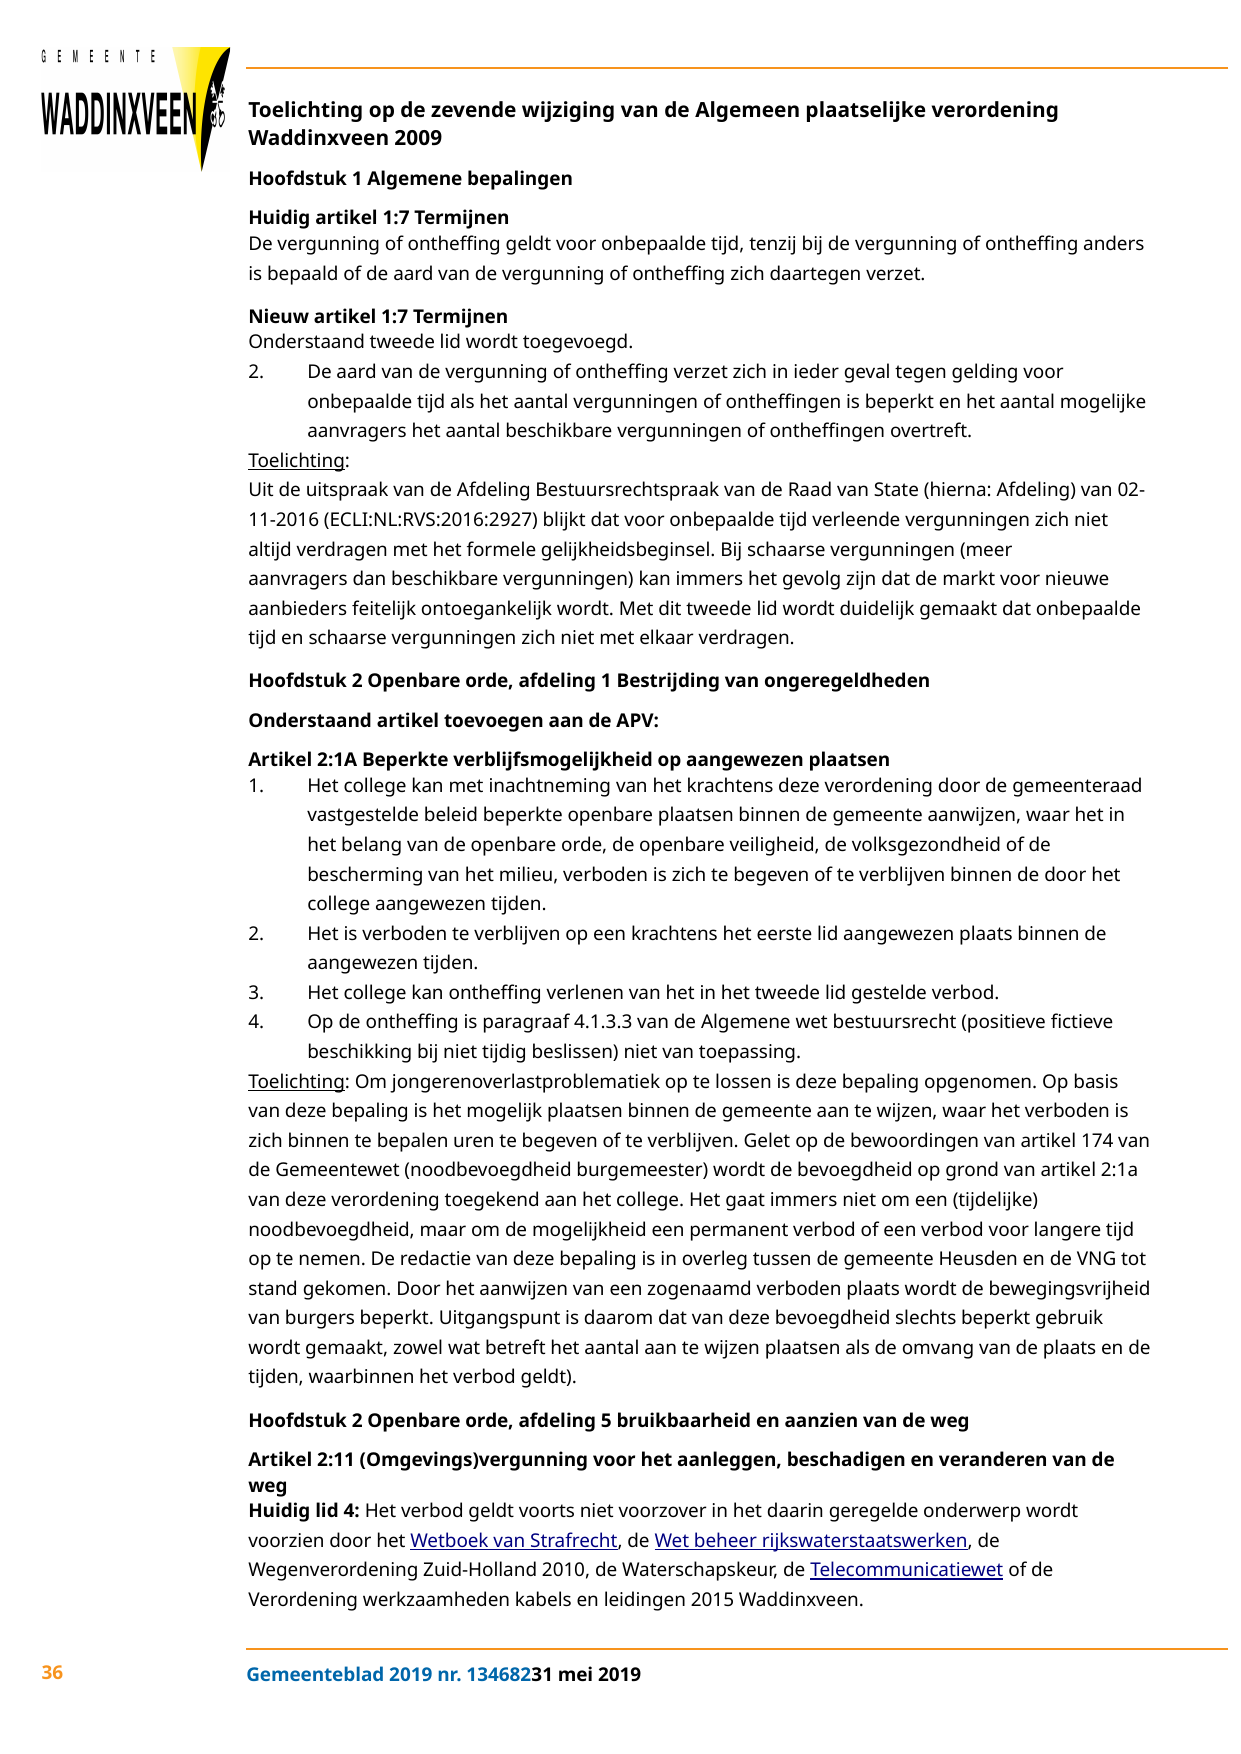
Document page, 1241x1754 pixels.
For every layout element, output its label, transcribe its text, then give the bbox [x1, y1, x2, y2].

text Uit de uitspraak van de Afdeling Bestuursrechtspraak van de Raad van State (hierna: Afdeling) van 02-11-2016 (ECLI:NL:RVS:2016:2927) blijkt dat voor onbepaalde tijd verleende vergunningen zich niet altijd verdragen met het formele gelijkheidsbeginsel. Bij schaarse vergunningen (meer [248, 477, 1152, 562]
text Toelichting: [248, 447, 1152, 473]
text Hoofdstuk 2 Openbare orde, afdeling 1 Bestrijding van ongeregeldheden [248, 668, 1152, 693]
text Toelichting: Om jongerenoverlastproblematiek op te lossen is deze bepaling opgenomen. Op basis van deze bepaling is het mogelijk plaatsen binnen de gemeente aan te wijzen, waar het verboden is zich binnen te bepalen uren te begeven of te verblijven. Gelet op de bewoordingen van artikel 174 van de Gemeentewet (noodbevoegdheid burgemeester) wordt de bevoegdheid op grond van artikel 2:1a van deze verordening toegekend aan het college. Het gaat immers niet om een (tijdelijke) noodbevoegdheid, maar om de mogelijkheid een permanent verbod of een verbod voor langere tijd op te nemen. De redactie van deze bepaling is in overleg tussen de gemeente Heusden en de VNG tot stand gekomen. Door het aanwijzen van een zogenaamd verboden plaats wordt de bewegingsvrijheid van burgers beperkt. Uitgangspunt is daarom dat van deze bevoegdheid slechts beperkt gebruik wordt gemaakt, zowel wat betreft het aantal aan te wijzen plaatsen als de omvang van de plaats en de tijden, waarbinnen het verbod geldt). [248, 1068, 1152, 1389]
list Het is verboden te verblijven op een krachtens het eerste lid aangewezen plaats binnen de aangewezen tijden. [248, 920, 1152, 975]
list Het college kan ontheffing verlenen van het in het tweede lid gestelde verbod. [248, 979, 1152, 1005]
text Huidig lid 4: Het verbod geldt voorts niet voorzover in het daarin geregelde onderwerp wordt voorzien door het Wetboek van Strafrecht, de Wet beheer rijkswaterstaatswerken, de Wegenverordening Zuid-Holland 2010, de Waterschapskeur, de Telecommunicatiewet of de Verordening werkzaamheden kabels en leidingen 2015 Waddinxveen. [248, 1497, 1152, 1612]
list Het college kan met inachtneming van het krachtens deze verordening door de gemeenteraad vastgestelde beleid beperkte openbare plaatsen binnen de gemeente aanwijzen, waar het in het belang van de openbare orde, de openbare veiligheid, de volksgezondheid of de bescherming van het milieu, verboden is zich te begeven of te verblijven binnen de door het college aangewezen tijden. [248, 772, 1152, 916]
list De aard van de vergunning of ontheffing verzet zich in ieder geval tegen gelding voor onbepaalde tijd als het aantal vergunningen of ontheffingen is beperkt en het aantal mogelijke aanvragers het aantal beschikbare vergunningen of ontheffingen overtreft. [248, 358, 1152, 443]
text De vergunning of ontheffing geldt voor onbepaalde tijd, tenzij bij de vergunning of ontheffing anders is bepaald of de aard van de vergunning of ontheffing zich daartegen verzet. [248, 230, 1152, 286]
text Artikel 2:11 (Omgevings)vergunning voor het aanleggen, beschadigen en veranderen van de weg [248, 1446, 1152, 1497]
picture [41, 47, 231, 172]
text Nieuw artikel 1:7 Termijnen [248, 303, 1152, 329]
text Huidig artikel 1:7 Termijnen [248, 204, 1152, 230]
text Toelichting op de zevende wijziging van de Algemeen plaatselijke verordening Waddinxveen 2009 [248, 95, 1152, 152]
text aanvragers dan beschikbare vergunningen) kan immers het gevolg zijn dat de markt voor nieuwe aanbieders feitelijk ontoegankelijk wordt. Met dit tweede lid wordt duidelijk gemaakt dat onbepaalde tijd en schaarse vergunningen zich niet met elkaar verdragen. [248, 565, 1152, 650]
list Op de ontheffing is paragraaf 4.1.3.3 van de Algemene wet bestuursrecht (positieve fictieve beschikking bij niet tijdig beslissen) niet van toepassing. [248, 1009, 1152, 1064]
text Hoofdstuk 1 Algemene bepalingen [248, 165, 1152, 191]
text Hoofdstuk 2 Openbare orde, afdeling 5 bruikbaarheid en aanzien van de weg [248, 1407, 1152, 1432]
text Onderstaand artikel toevoegen aan de APV: [248, 707, 1152, 733]
text Onderstaand tweede lid wordt toegevoegd. [248, 329, 1152, 354]
text Artikel 2:1A Beperkte verblijfsmogelijkheid op aangewezen plaatsen [248, 746, 1152, 772]
